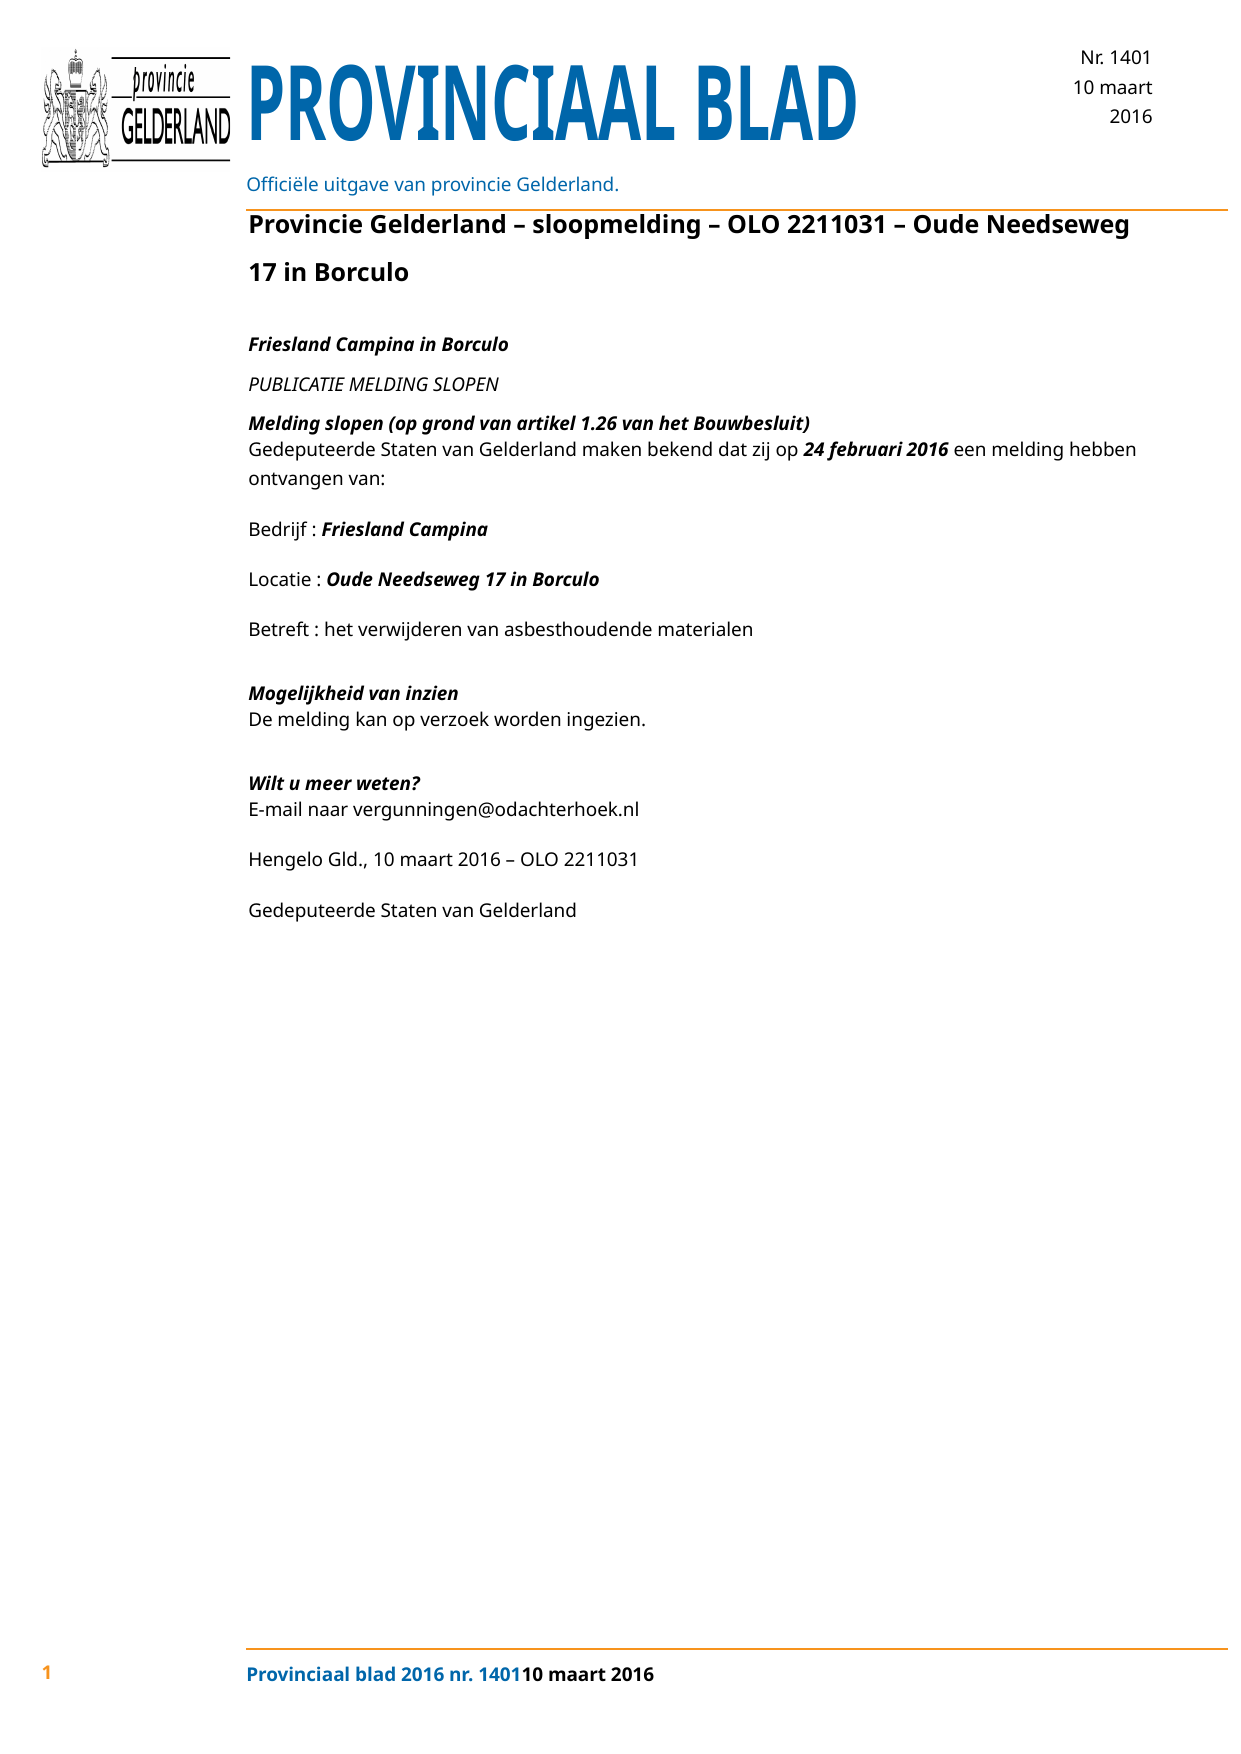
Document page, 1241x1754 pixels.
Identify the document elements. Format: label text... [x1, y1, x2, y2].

text Betreft : het verwijderen van asbesthoudende materialen [248, 617, 1152, 642]
text Friesland Campina in Borculo [248, 331, 1152, 357]
text Hengelo Gld., 10 maart 2016 – OLO 2211031 [248, 846, 1152, 872]
text De melding kan op verzoek worden ingezien. [248, 706, 1152, 732]
text Mogelijkheid van inzien [248, 681, 1152, 706]
text E-mail naar vergunningen@odachterhoek.nl [248, 796, 1152, 822]
text PUBLICATIE MELDING SLOPEN [248, 371, 1152, 396]
picture [41, 47, 231, 172]
text Wilt u meer weten? [248, 770, 1152, 796]
text Melding slopen (op grond van artikel 1.26 van het Bouwbesluit) [248, 410, 1152, 436]
text Gedeputeerde Staten van Gelderland [248, 897, 1152, 922]
text Bedrijf : Friesland Campina [248, 516, 1152, 541]
text Locatie : Oude Needseweg 17 in Borculo [248, 566, 1152, 592]
text Provincie Gelderland – sloopmelding – OLO 2211031 – Oude Needseweg 17 in Borculo [248, 211, 1152, 288]
text Gedeputeerde Staten van Gelderland maken bekend dat zij op 24 februari 2016 een melding hebben ontvangen van: [248, 436, 1152, 491]
